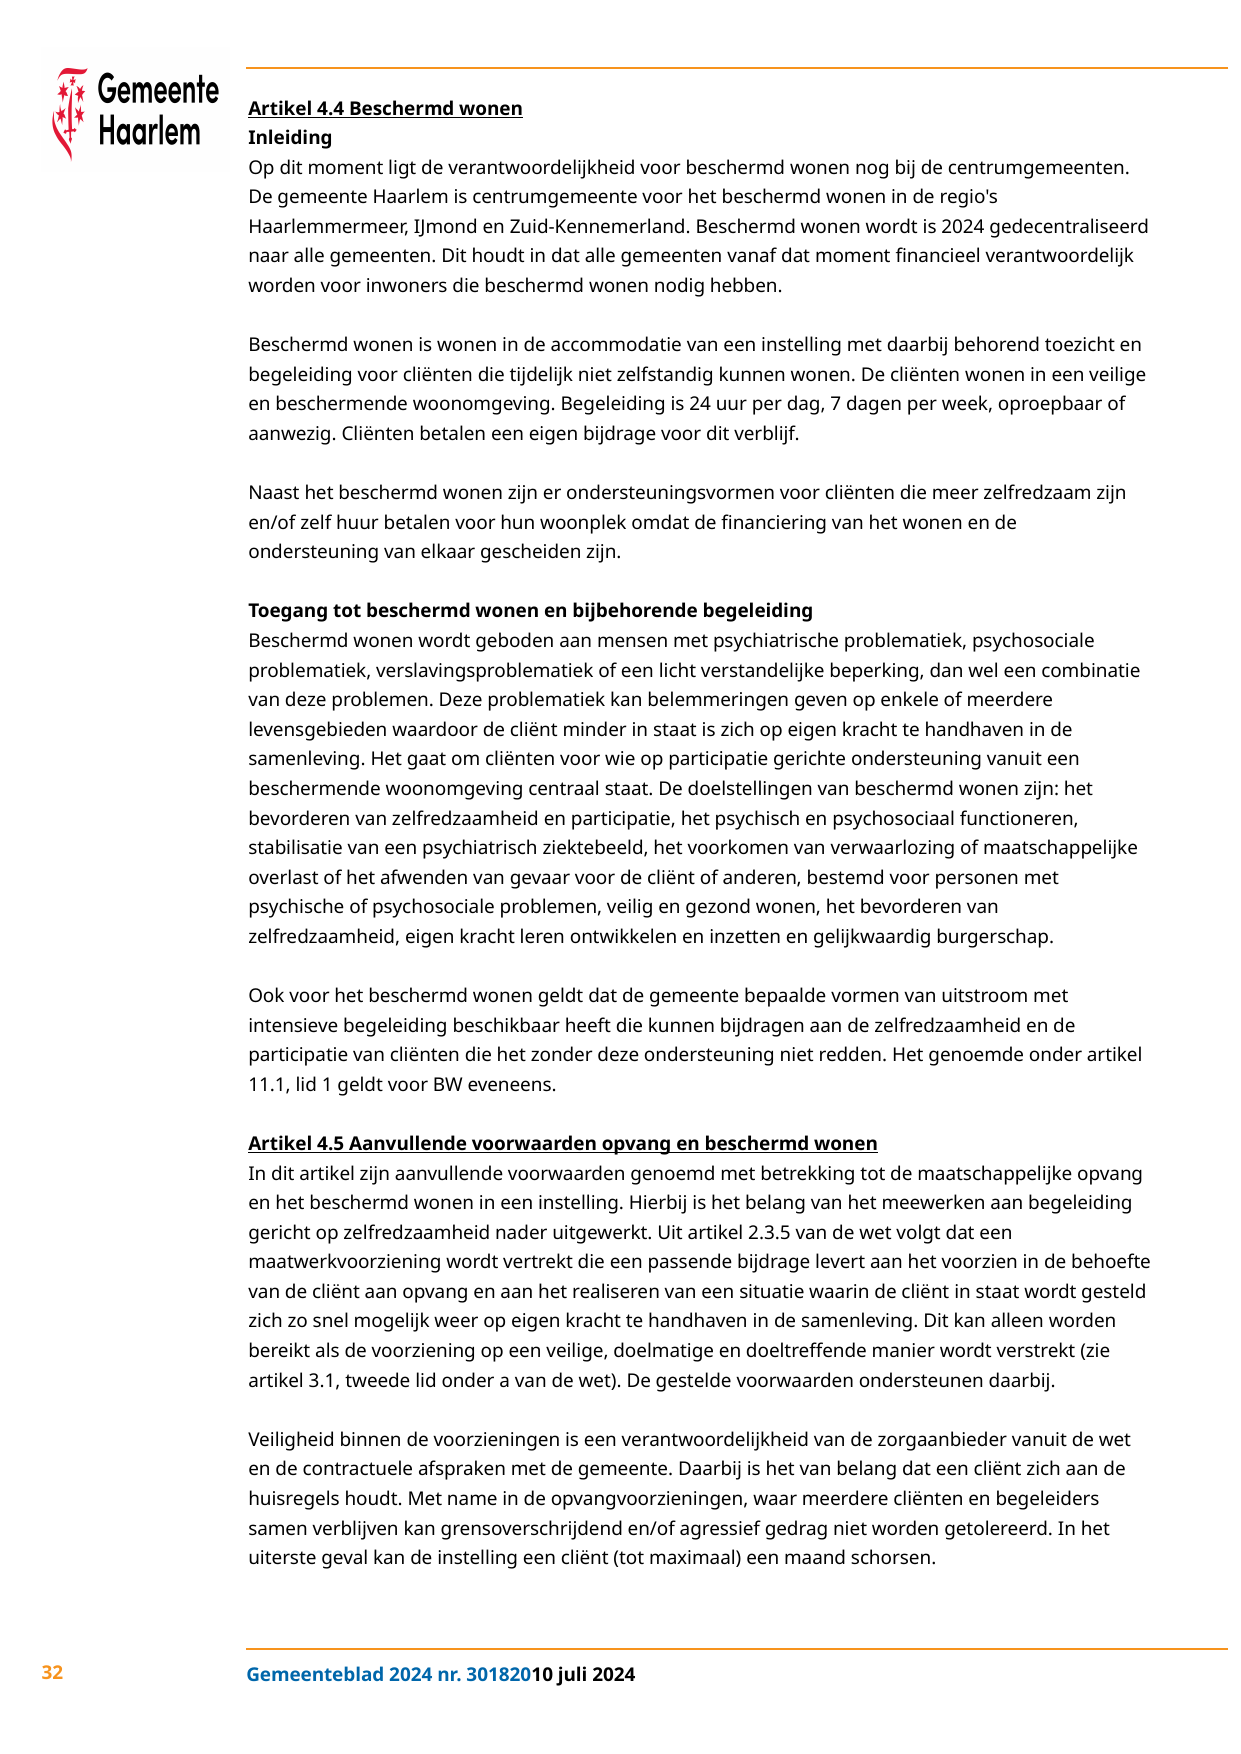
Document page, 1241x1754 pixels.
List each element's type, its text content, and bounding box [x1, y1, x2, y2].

text Inleiding [248, 124, 1152, 150]
text Toegang tot beschermd wonen en bijbehorende begeleiding [248, 598, 1152, 623]
text Op dit moment ligt de verantwoordelijkheid voor beschermd wonen nog bij de centrumgemeenten. De gemeente Haarlem is centrumgemeente voor het beschermd wonen in de regio's Haarlemmermeer, IJmond en Zuid-Kennemerland. Beschermd wonen wordt is 2024 gedecentraliseerd naar alle gemeenten. Dit houdt in dat alle gemeenten vanaf dat moment financieel verantwoordelijk worden voor inwoners die beschermd wonen nodig hebben. [248, 154, 1152, 298]
text Artikel 4.4 Beschermd wonen [248, 95, 1152, 121]
text Naast het beschermd wonen zijn er ondersteuningsvormen voor cliënten die meer zelfredzaam zijn en/of zelf huur betalen voor hun woonplek omdat de financiering van het wonen en de ondersteuning van elkaar gescheiden zijn. [248, 479, 1152, 564]
text In dit artikel zijn aanvullende voorwaarden genoemd met betrekking tot de maatschappelijke opvang en het beschermd wonen in een instelling. Hierbij is het belang van het meewerken aan begeleiding gericht op zelfredzaamheid nader uitgewerkt. Uit artikel 2.3.5 van de wet volgt dat een maatwerkvoorziening wordt vertrekt die een passende bijdrage levert aan het voorzien in de behoefte van de cliënt aan opvang en aan het realiseren van een situatie waarin de cliënt in staat wordt gesteld zich zo snel mogelijk weer op eigen kracht te handhaven in de samenleving. Dit kan alleen worden bereikt als de voorziening op een veilige, doelmatige en doeltreffende manier wordt verstrekt (zie artikel 3.1, tweede lid onder a van de wet). De gestelde voorwaarden ondersteunen daarbij. [248, 1160, 1152, 1393]
text Beschermd wonen wordt geboden aan mensen met psychiatrische problematiek, psychosociale problematiek, verslavingsproblematiek of een licht verstandelijke beperking, dan wel een combinatie van deze problemen. Deze problematiek kan belemmeringen geven op enkele of meerdere levensgebieden waardoor de cliënt minder in staat is zich op eigen kracht te handhaven in de samenleving. Het gaat om cliënten voor wie op participatie gerichte ondersteuning vanuit een beschermende woonomgeving centraal staat. De doelstellingen van beschermd wonen zijn: het bevorderen van zelfredzaamheid en participatie, het psychisch en psychosociaal functioneren, stabilisatie van een psychiatrisch ziektebeeld, het voorkomen van verwaarlozing of maatschappelijke overlast of het afwenden van gevaar voor de cliënt of anderen, bestemd voor personen met psychische of psychosociale problemen, veilig en gezond wonen, het bevorderen van zelfredzaamheid, eigen kracht leren ontwikkelen en inzetten en gelijkwaardig burgerschap. [248, 627, 1152, 949]
text Beschermd wonen is wonen in de accommodatie van een instelling met daarbij behorend toezicht en begeleiding voor cliënten die tijdelijk niet zelfstandig kunnen wonen. De cliënten wonen in een veilige en beschermende woonomgeving. Begeleiding is 24 uur per dag, 7 dagen per week, oproepbaar of aanwezig. Cliënten betalen een eigen bijdrage voor dit verblijf. [248, 331, 1152, 446]
text Ook voor het beschermd wonen geldt dat de gemeente bepaalde vormen van uitstroom met intensieve begeleiding beschikbaar heeft die kunnen bijdragen aan de zelfredzaamheid en de participatie van cliënten die het zonder deze ondersteuning niet redden. Het genoemde onder artikel 11.1, lid 1 geldt voor BW eveneens. [248, 982, 1152, 1097]
picture [41, 47, 231, 172]
text Artikel 4.5 Aanvullende voorwaarden opvang en beschermd wonen [248, 1130, 1152, 1156]
text Veiligheid binnen de voorzieningen is een verantwoordelijkheid van de zorgaanbieder vanuit de wet en de contractuele afspraken met de gemeente. Daarbij is het van belang dat een cliënt zich aan de huisregels houdt. Met name in de opvangvoorzieningen, waar meerdere cliënten en begeleiders samen verblijven kan grensoverschrijdend en/of agressief gedrag niet worden getolereerd. In het uiterste geval kan de instelling een cliënt (tot maximaal) een maand schorsen. [248, 1426, 1152, 1570]
